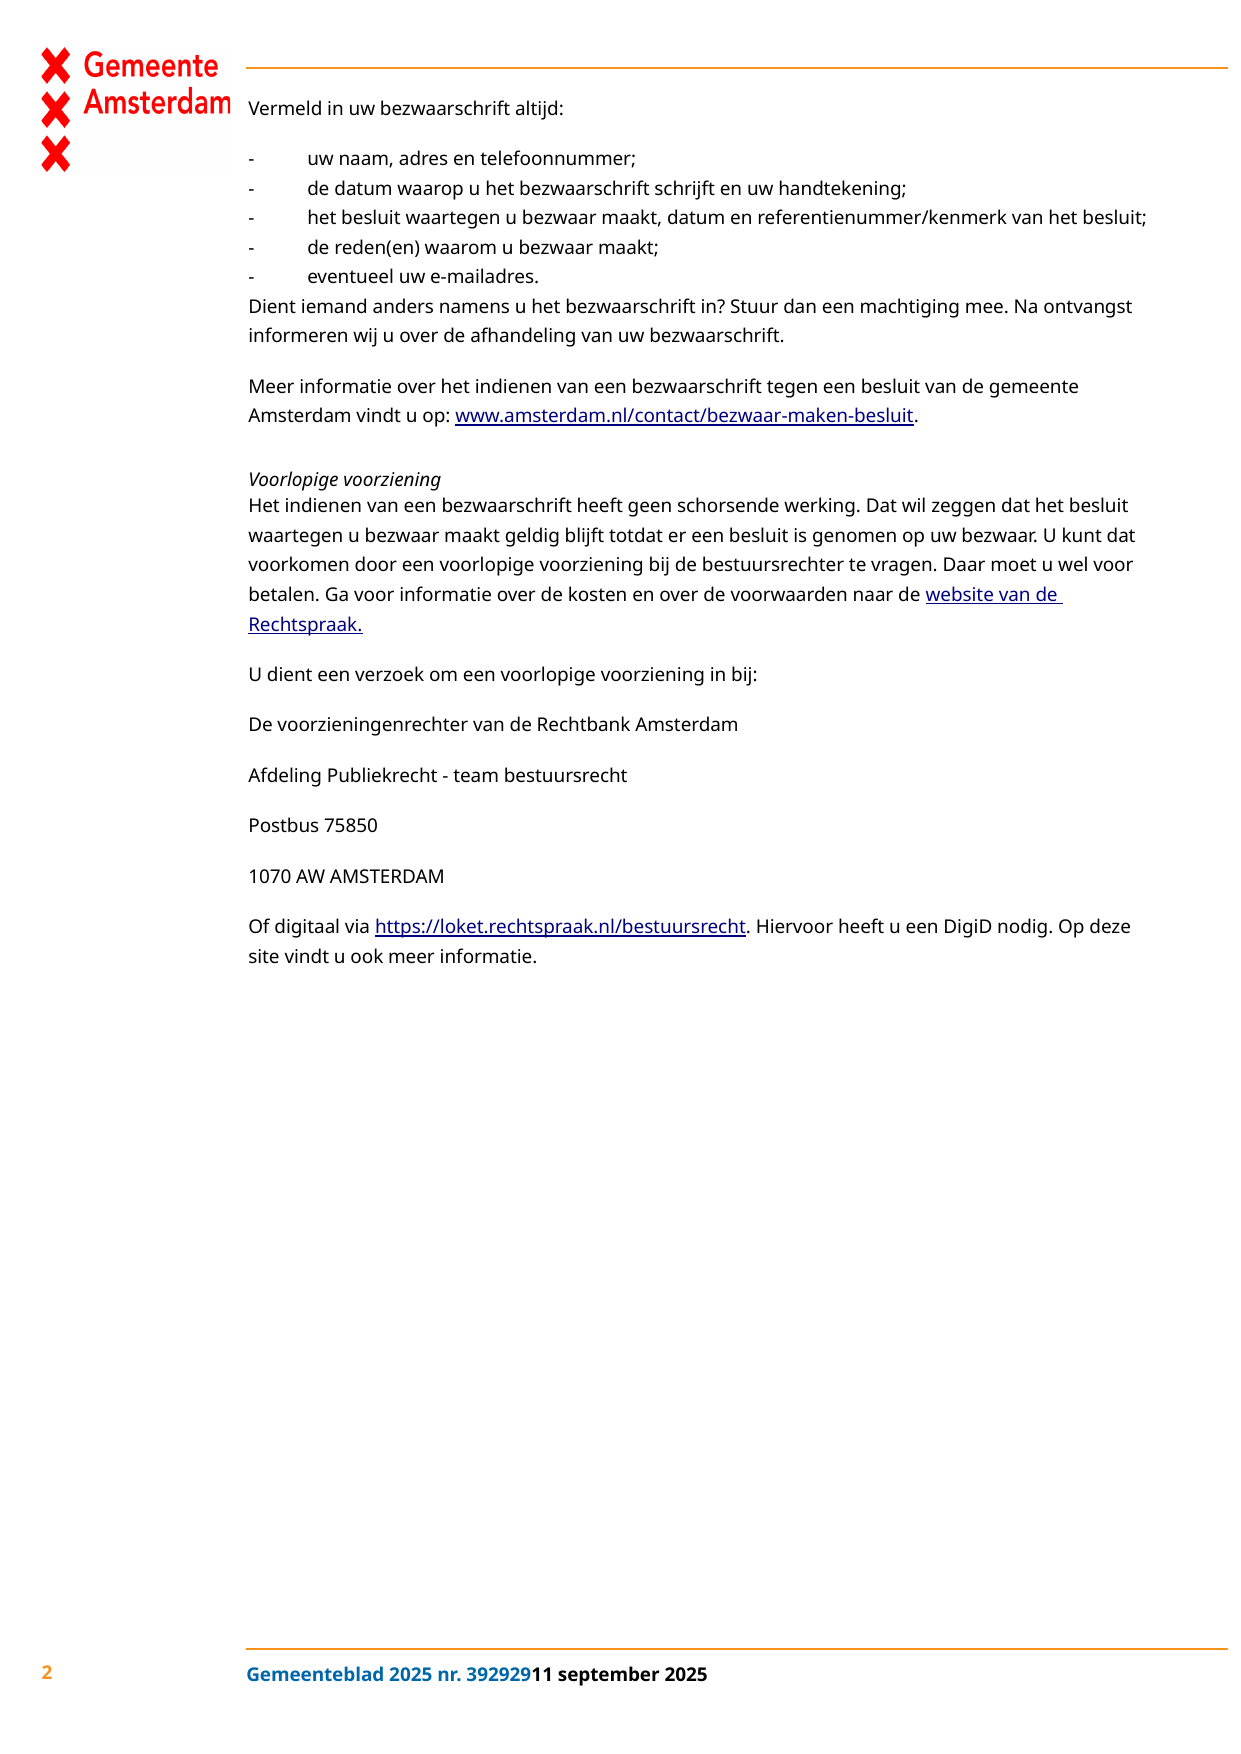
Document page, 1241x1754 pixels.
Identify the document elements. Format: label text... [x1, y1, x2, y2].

text Afdeling Publiekrecht - team bestuursrecht [248, 762, 1152, 788]
list eventueel uw e-mailadres. [248, 263, 1152, 289]
picture [41, 47, 231, 172]
text Meer informatie over het indienen van een bezwaarschrift tegen een besluit van de gemeente Amsterdam vindt u op: www.amsterdam.nl/contact/bezwaar-maken-besluit. [248, 373, 1152, 428]
text U dient een verzoek om een voorlopige voorziening in bij: [248, 661, 1152, 687]
text De voorzieningenrechter van de Rechtbank Amsterdam [248, 712, 1152, 737]
list het besluit waartegen u bezwaar maakt, datum en referentienummer/kenmerk van het besluit; [248, 204, 1152, 230]
text 1070 AW AMSTERDAM [248, 863, 1152, 888]
text Dient iemand anders namens u het bezwaarschrift in? Stuur dan een machtiging mee. Na ontvangst informeren wij u over de afhandeling van uw bezwaarschrift. [248, 293, 1152, 348]
list de reden(en) waarom u bezwaar maakt; [248, 234, 1152, 260]
text Vermeld in uw bezwaarschrift altijd: [248, 95, 1152, 121]
text Voorlopige voorziening [248, 467, 1152, 492]
list uw naam, adres en telefoonnummer; [248, 145, 1152, 171]
list de datum waarop u het bezwaarschrift schrijft en uw handtekening; [248, 175, 1152, 201]
text Postbus 75850 [248, 812, 1152, 838]
text Of digitaal via https://loket.rechtspraak.nl/bestuursrecht. Hiervoor heeft u een DigiD nodig. Op deze site vindt u ook meer informatie. [248, 913, 1152, 968]
text Het indienen van een bezwaarschrift heeft geen schorsende werking. Dat wil zeggen dat het besluit waartegen u bezwaar maakt geldig blijft totdat er een besluit is genomen op uw bezwaar. U kunt dat voorkomen door een voorlopige voorziening bij de bestuursrechter te vragen. Daar moet u wel voor betalen. Ga voor informatie over de kosten en over de voorwaarden naar de website van de Rechtspraak. [248, 492, 1152, 636]
